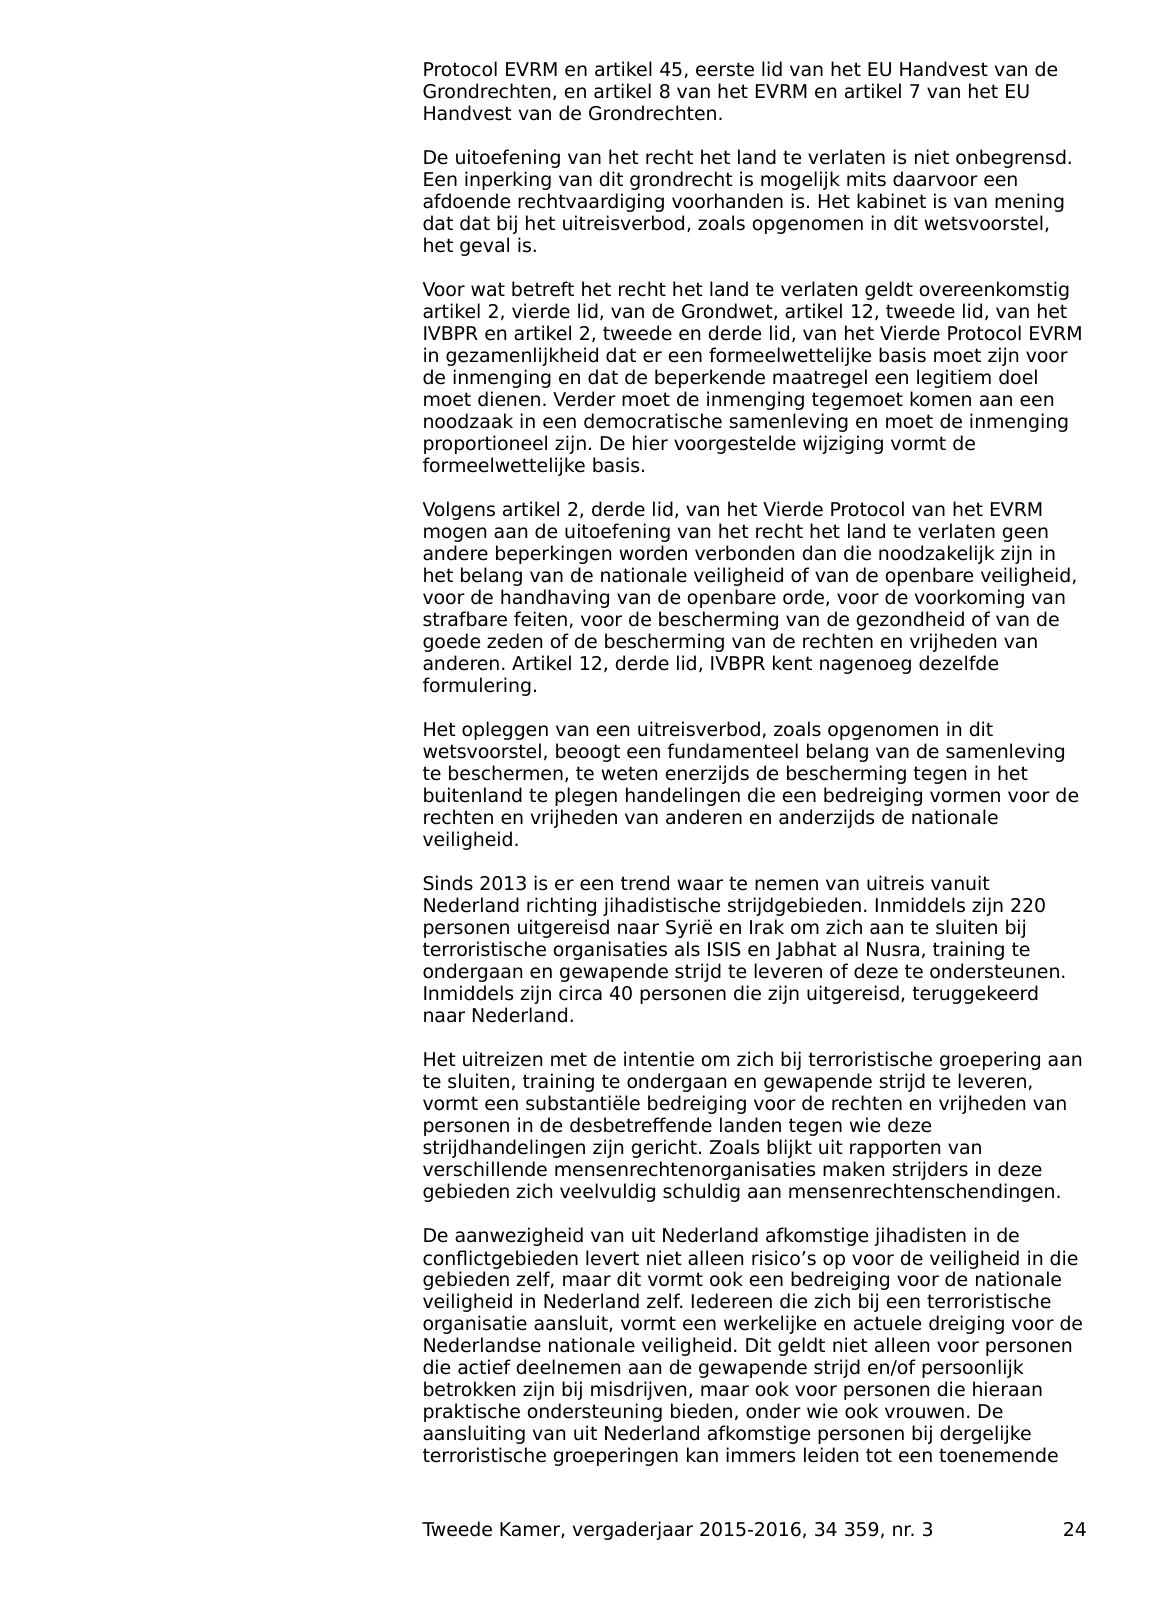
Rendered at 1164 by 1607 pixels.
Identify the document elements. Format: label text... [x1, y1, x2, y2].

text Sinds 2013 is er een trend waar te nemen van uitreis vanuit Nederland richting jihadistische strijdgebieden. Inmiddels zijn 220 personen uitgereisd naar Syrië en Irak om zich aan te sluiten bij terroristische organisaties als ISIS en Jabhat al Nusra, training te ondergaan en gewapende strijd te leveren of deze te ondersteunen. Inmiddels zijn circa 40 personen die zijn uitgereisd, teruggekeerd naar Nederland. [422, 873, 1087, 1027]
text Volgens artikel 2, derde lid, van het Vierde Protocol van het EVRM mogen aan de uitoefening van het recht het land te verlaten geen andere beperkingen worden verbonden dan die noodzakelijk zijn in het belang van de nationale veiligheid of van de openbare veiligheid, voor de handhaving van de openbare orde, voor de voorkoming van strafbare feiten, voor de bescherming van de gezondheid of van de goede zeden of de bescherming van de rechten en vrijheden van anderen. Artikel 12, derde lid, IVBPR kent nagenoeg dezelfde formulering. [422, 499, 1087, 697]
text Het uitreizen met de intentie om zich bij terroristische groepering aan te sluiten, training te ondergaan en gewapende strijd te leveren, vormt een substantiële bedreiging voor de rechten en vrijheden van personen in de desbetreffende landen tegen wie deze strijdhandelingen zijn gericht. Zoals blijkt uit rapporten van verschillende mensenrechtenorganisaties maken strijders in deze gebieden zich veelvuldig schuldig aan mensenrechtenschendingen. [422, 1049, 1087, 1203]
text De uitoefening van het recht het land te verlaten is niet onbegrensd. Een inperking van dit grondrecht is mogelijk mits daarvoor een afdoende rechtvaardiging voorhanden is. Het kabinet is van mening dat dat bij het uitreisverbod, zoals opgenomen in dit wetsvoorstel, het geval is. [422, 147, 1087, 257]
text Voor wat betreft het recht het land te verlaten geldt overeenkomstig artikel 2, vierde lid, van de Grondwet, artikel 12, tweede lid, van het IVBPR en artikel 2, tweede en derde lid, van het Vierde Protocol EVRM in gezamenlijkheid dat er een formeelwettelijke basis moet zijn voor de inmenging en dat de beperkende maatregel een legitiem doel moet dienen. Verder moet de inmenging tegemoet komen aan een noodzaak in een democratische samenleving en moet de inmenging proportioneel zijn. De hier voorgestelde wijziging vormt de formeelwettelijke basis. [422, 279, 1087, 477]
text De aanwezigheid van uit Nederland afkomstige jihadisten in de conflictgebieden levert niet alleen risico’s op voor de veiligheid in die gebieden zelf, maar dit vormt ook een bedreiging voor de nationale veiligheid in Nederland zelf. Iedereen die zich bij een terroristische organisatie aansluit, vormt een werkelijke en actuele dreiging voor de Nederlandse nationale veiligheid. Dit geldt niet alleen voor personen die actief deelnemen aan de gewapende strijd en/of persoonlijk betrokken zijn bij misdrijven, maar ook voor personen die hieraan praktische ondersteuning bieden, onder wie ook vrouwen. De aansluiting van uit Nederland afkomstige personen bij dergelijke terroristische groeperingen kan immers leiden tot een toenemende [422, 1225, 1087, 1467]
text Het opleggen van een uitreisverbod, zoals opgenomen in dit wetsvoorstel, beoogt een fundamenteel belang van de samenleving te beschermen, te weten enerzijds de bescherming tegen in het buitenland te plegen handelingen die een bedreiging vormen voor de rechten en vrijheden van anderen en anderzijds de nationale veiligheid. [422, 719, 1087, 851]
text Protocol EVRM en artikel 45, eerste lid van het EU Handvest van de Grondrechten, en artikel 8 van het EVRM en artikel 7 van het EU Handvest van de Grondrechten. [422, 59, 1087, 125]
